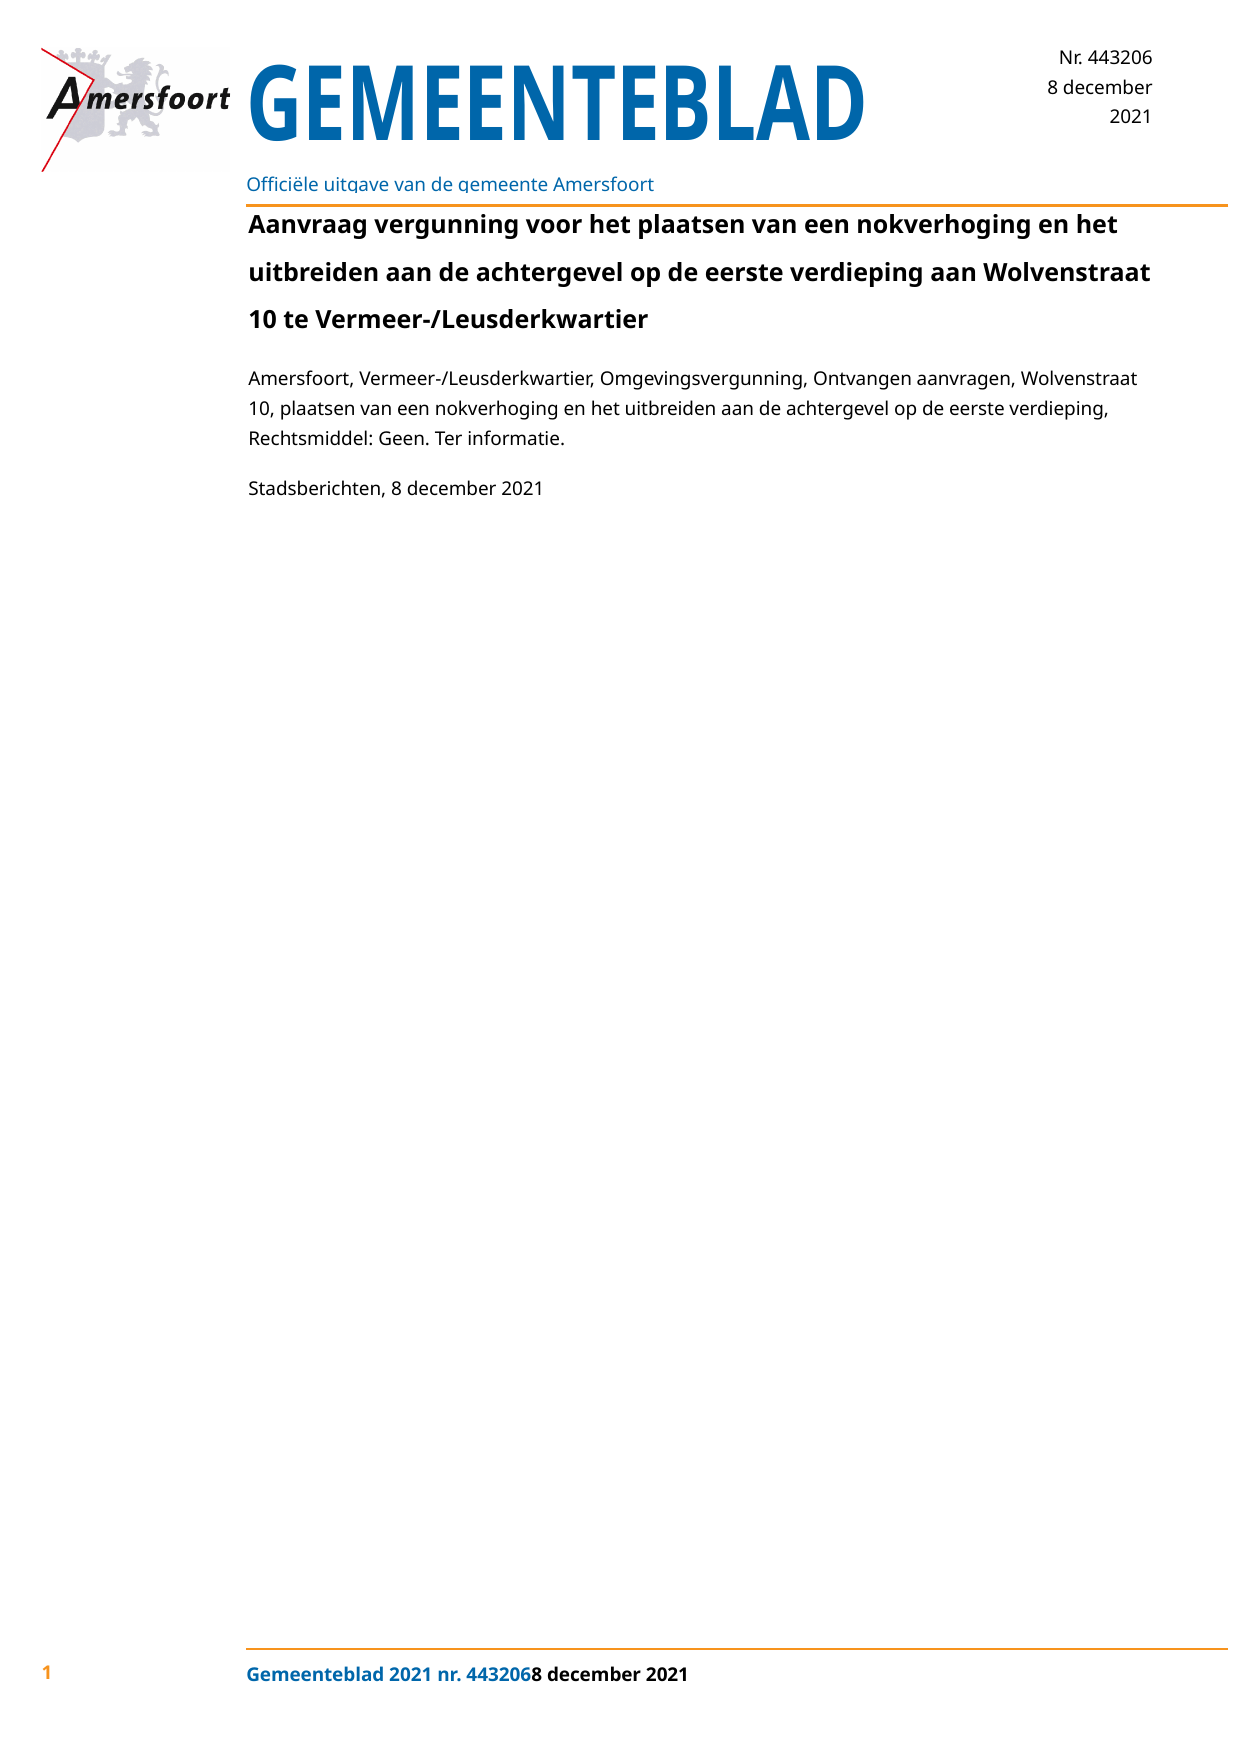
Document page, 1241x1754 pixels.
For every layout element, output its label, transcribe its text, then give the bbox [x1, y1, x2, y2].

picture [41, 47, 231, 172]
text Stadsberichten, 8 december 2021 [248, 475, 1152, 501]
text Amersfoort, Vermeer-/Leusderkwartier, Omgevingsvergunning, Ontvangen aanvragen, Wolvenstraat 10, plaatsen van een nokverhoging en het uitbreiden aan de achtergevel op de eerste verdieping, Rechtsmiddel: Geen. Ter informatie. [248, 366, 1152, 450]
text Aanvraag vergunning voor het plaatsen van een nokverhoging en het uitbreiden aan de achtergevel op de eerste verdieping aan Wolvenstraat 10 te Vermeer-/Leusderkwartier [248, 207, 1152, 336]
